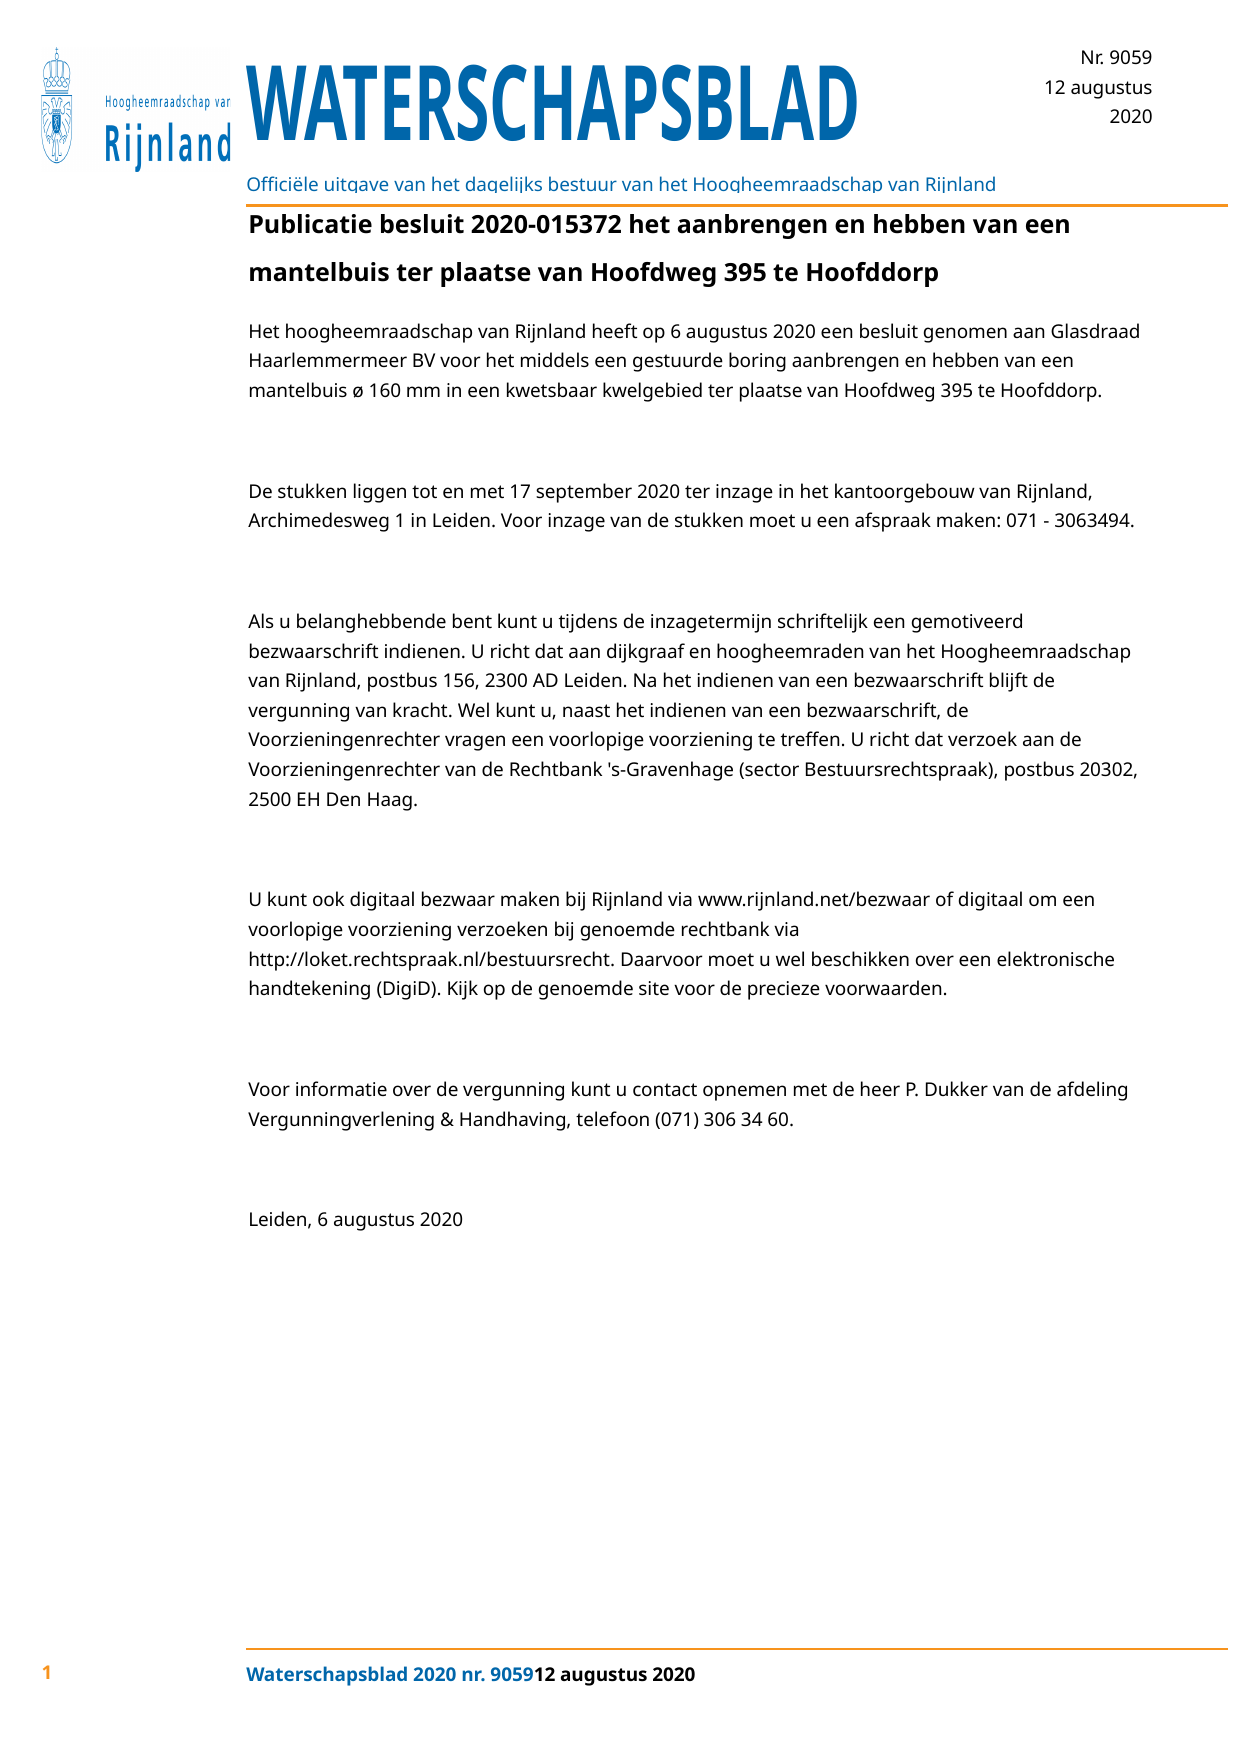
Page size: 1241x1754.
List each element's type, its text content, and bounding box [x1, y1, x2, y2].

text U kunt ook digitaal bezwaar maken bij Rijnland via www.rijnland.net/bezwaar of digitaal om een voorlopige voorziening verzoeken bij genoemde rechtbank via http://loket.rechtspraak.nl/bestuursrecht. Daarvoor moet u wel beschikken over een elektronische handtekening (DigiD). Kijk op de genoemde site voor de precieze voorwaarden. [248, 887, 1152, 1001]
text Het hoogheemraadschap van Rijnland heeft op 6 augustus 2020 een besluit genomen aan Glasdraad Haarlemmermeer BV voor het middels een gestuurde boring aanbrengen en hebben van een mantelbuis ø 160 mm in een kwetsbaar kwelgebied ter plaatse van Hoofdweg 395 te Hoofddorp. [248, 318, 1152, 403]
text De stukken liggen tot en met 17 september 2020 ter inzage in het kantoorgebouw van Rijnland, Archimedesweg 1 in Leiden. Voor inzage van de stukken moet u een afspraak maken: 071 - 3063494. [248, 478, 1152, 533]
text Publicatie besluit 2020-015372 het aanbrengen en hebben van een mantelbuis ter plaatse van Hoofdweg 395 te Hoofddorp [248, 207, 1152, 288]
picture [41, 47, 231, 172]
text Leiden, 6 augustus 2020 [248, 1207, 1152, 1232]
text Voor informatie over de vergunning kunt u contact opnemen met de heer P. Dukker van de afdeling Vergunningverlening & Handhaving, telefoon (071) 306 34 60. [248, 1076, 1152, 1132]
text Als u belanghebbende bent kunt u tijdens de inzagetermijn schriftelijk een gemotiveerd bezwaarschrift indienen. U richt dat aan dijkgraaf en hoogheemraden van het Hoogheemraadschap van Rijnland, postbus 156, 2300 AD Leiden. Na het indienen van een bezwaarschrift blijft de vergunning van kracht. Wel kunt u, naast het indienen van een bezwaarschrift, de Voorzieningenrechter vragen een voorlopige voorziening te treffen. U richt dat verzoek aan de Voorzieningenrechter van de Rechtbank 's-Gravenhage (sector Bestuursrechtspraak), postbus 20302, 2500 EH Den Haag. [248, 608, 1152, 812]
